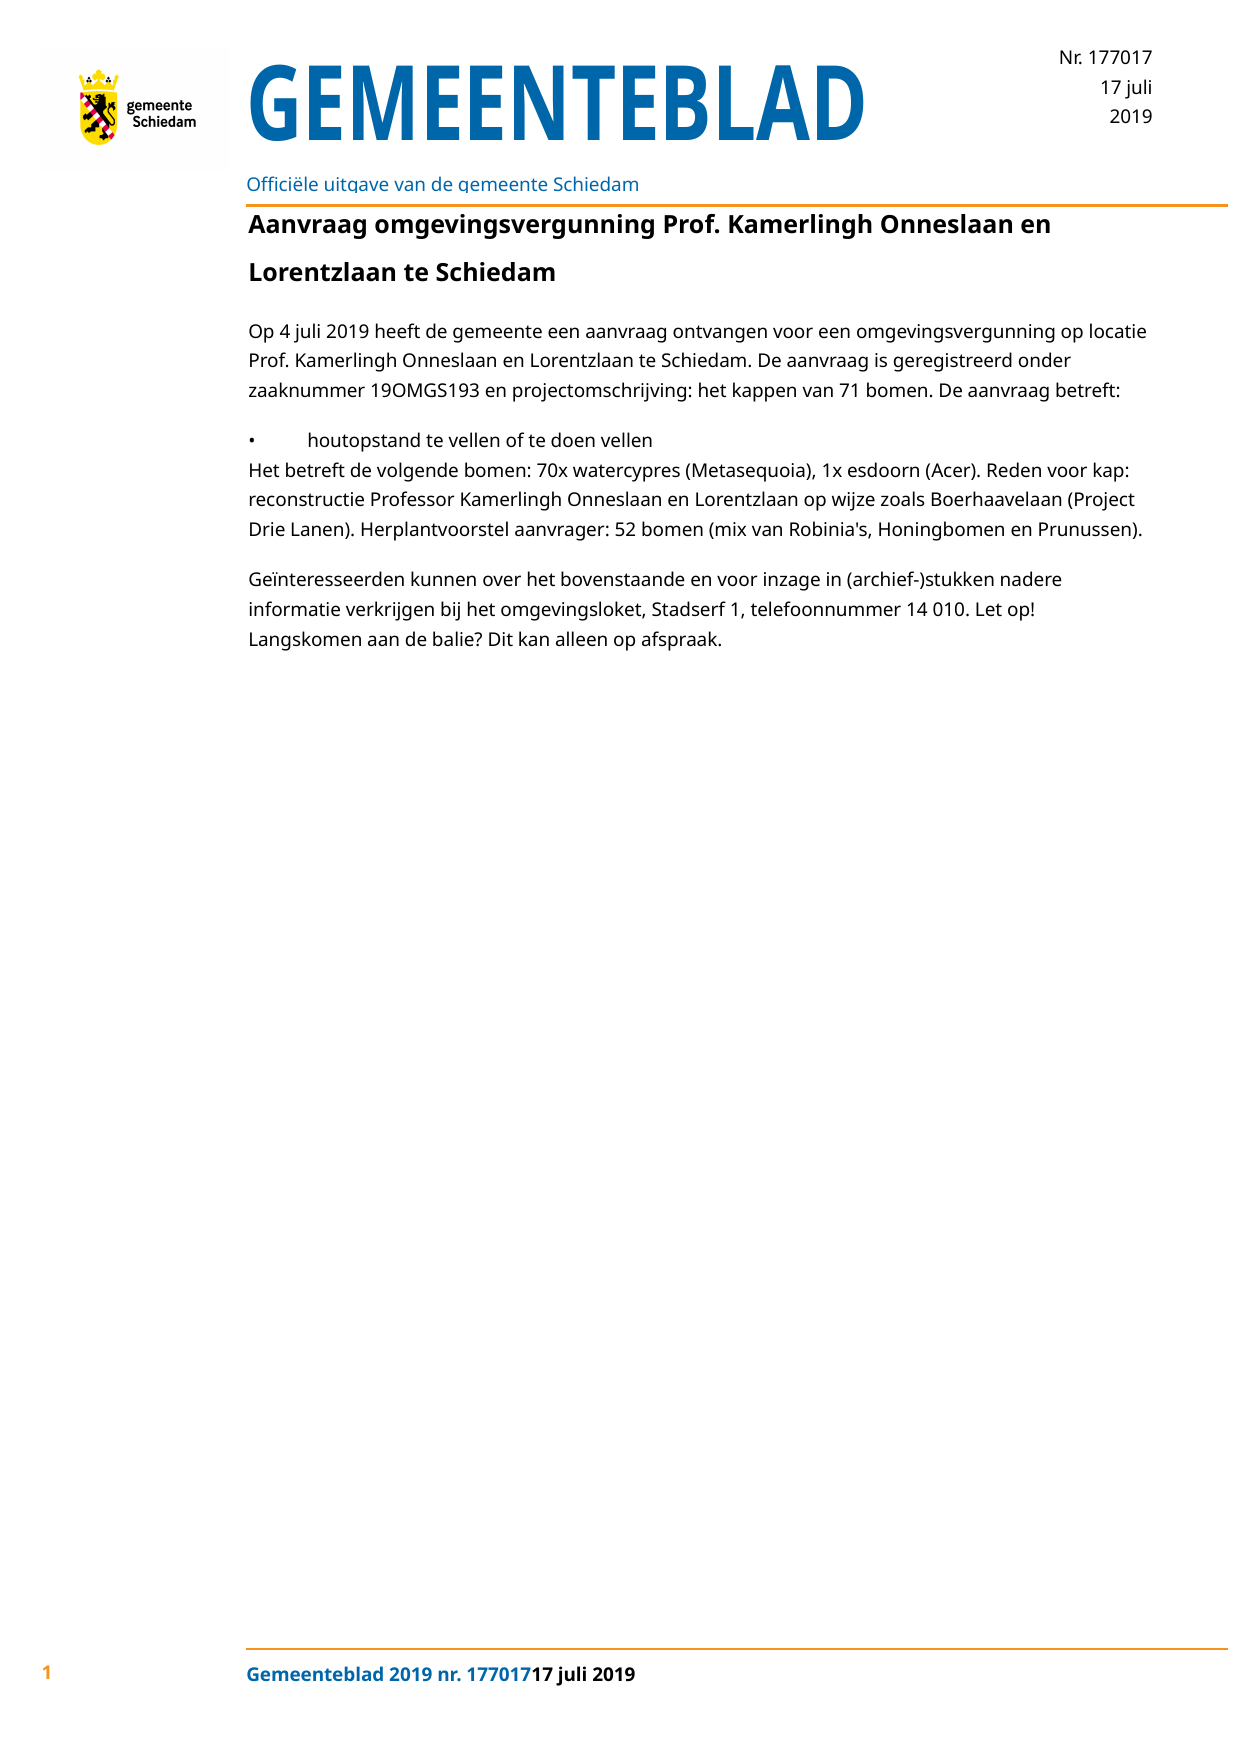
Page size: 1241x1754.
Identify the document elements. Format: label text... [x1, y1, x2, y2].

text Op 4 juli 2019 heeft de gemeente een aanvraag ontvangen voor een omgevingsvergunning op locatie Prof. Kamerlingh Onneslaan en Lorentzlaan te Schiedam. De aanvraag is geregistreerd onder zaaknummer 19OMGS193 en projectomschrijving: het kappen van 71 bomen. De aanvraag betreft: [248, 318, 1152, 403]
list houtopstand te vellen of te doen vellen [248, 427, 1152, 453]
text Geïnteresseerden kunnen over het bovenstaande en voor inzage in (archief-)stukken nadere informatie verkrijgen bij het omgevingsloket, Stadserf 1, telefoonnummer 14 010. Let op! Langskomen aan de balie? Dit kan alleen op afspraak. [248, 567, 1152, 652]
text Het betreft de volgende bomen: 70x watercypres (Metasequoia), 1x esdoorn (Acer). Reden voor kap: reconstructie Professor Kamerlingh Onneslaan en Lorentzlaan op wijze zoals Boerhaavelaan (Project Drie Lanen). Herplantvoorstel aanvrager: 52 bomen (mix van Robinia's, Honingbomen en Prunussen). [248, 457, 1152, 542]
picture [41, 47, 231, 172]
text Aanvraag omgevingsvergunning Prof. Kamerlingh Onneslaan en Lorentzlaan te Schiedam [248, 207, 1152, 288]
